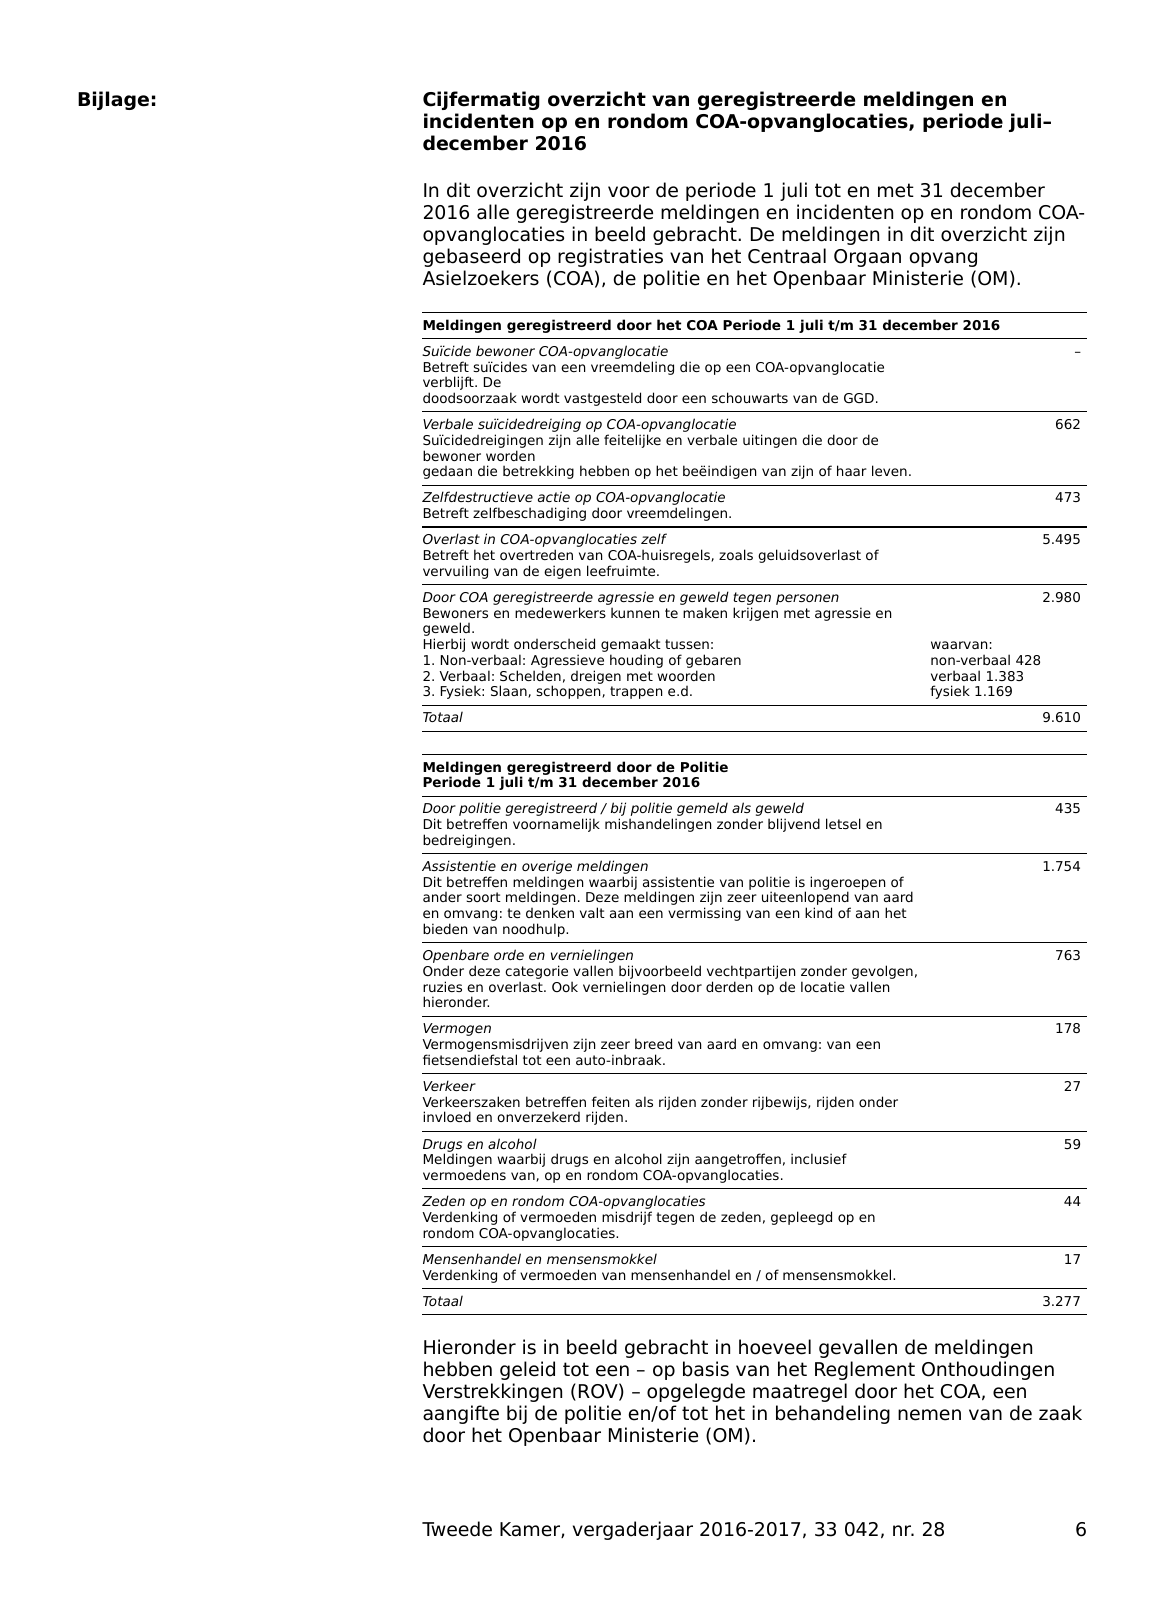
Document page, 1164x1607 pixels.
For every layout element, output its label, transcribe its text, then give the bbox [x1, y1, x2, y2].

table_cell 3.277 [924, 1289, 1087, 1314]
table_cell waarvan: [924, 637, 1087, 653]
table_cell – [924, 339, 1087, 411]
table_cell 435 [924, 797, 1087, 853]
table_cell Door politie geregistreerd / bij politie gemeld als geweld Dit betreffen voornamelijk mishandelingen zonder blijvend letsel en bedreigingen. [422, 797, 924, 853]
table_cell 2.980 [924, 585, 1087, 637]
text In dit overzicht zijn voor de periode 1 juli tot en met 31 december 2016 alle geregistreerde meldingen en incidenten op en rondom COA-opvanglocaties in beeld gebracht. De meldingen in dit overzicht zijn gebaseerd op registraties van het Centraal Orgaan opvang Asielzoekers (COA), de politie en het Openbaar Ministerie (OM). [422, 180, 1087, 290]
table_header Meldingen geregistreerd door de Politie Periode 1 juli t/m 31 december 2016 [422, 755, 1087, 796]
table_cell Vermogen Vermogensmisdrijven zijn zeer breed van aard en omvang: van een fietsendiefstal tot een auto-inbraak. [422, 1017, 924, 1073]
table_cell 763 [924, 943, 1087, 1016]
table_cell 9.610 [924, 706, 1087, 731]
table_cell Totaal [422, 1289, 924, 1314]
subtitle Bijlage: Cijfermatig overzicht van geregistreerde meldingen en incidenten op en rondom COA-opvanglocaties, periode juli–december 2016 [77, 89, 1087, 155]
table_cell 44 [924, 1189, 1087, 1246]
table_cell 2. Verbaal: Schelden, dreigen met woorden [422, 669, 924, 684]
table_cell Drugs en alcohol Meldingen waarbij drugs en alcohol zijn aangetroffen, inclusief vermoedens van, op en rondom COA-opvanglocaties. [422, 1132, 924, 1188]
table_cell Verbale suïcidedreiging op COA-opvanglocatie Suïcidedreigingen zijn alle feitelijke en verbale uitingen die door de bewoner worden gedaan die betrekking hebben op het beëindigen van zijn of haar leven. [422, 412, 924, 484]
table_cell Totaal [422, 706, 924, 731]
table_cell Verkeer Verkeerszaken betreffen feiten als rijden zonder rijbewijs, rijden onder invloed en onverzekerd rijden. [422, 1074, 924, 1131]
table_cell Assistentie en overige meldingen Dit betreffen meldingen waarbij assistentie van politie is ingeroepen of ander soort meldingen. Deze meldingen zijn zeer uiteenlopend van aard en omvang: te denken valt aan een vermissing van een kind of aan het bieden van noodhulp. [422, 854, 924, 942]
table_cell Suïcide bewoner COA-opvanglocatie Betreft suïcides van een vreemdeling die op een COA-opvanglocatie verblijft. De doodsoorzaak wordt vastgesteld door een schouwarts van de GGD. [422, 339, 924, 411]
table_cell 27 [924, 1074, 1087, 1131]
table_cell Door COA geregistreerde agressie en geweld tegen personen Bewoners en medewerkers kunnen te maken krijgen met agressie en geweld. [422, 585, 924, 637]
table_cell 3. Fysiek: Slaan, schoppen, trappen e.d. [422, 684, 924, 704]
table_cell 1.754 [924, 854, 1087, 942]
table_cell Openbare orde en vernielingen Onder deze categorie vallen bijvoorbeeld vechtpartijen zonder gevolgen, ruzies en overlast. Ook vernielingen door derden op de locatie vallen hieronder. [422, 943, 924, 1016]
table_cell non-verbaal 428 [924, 653, 1087, 668]
table_cell fysiek 1.169 [924, 684, 1087, 704]
text Hieronder is in beeld gebracht in hoeveel gevallen de meldingen hebben geleid tot een – op basis van het Reglement Onthoudingen Verstrekkingen (ROV) – opgelegde maatregel door het COA, een aangifte bij de politie en/of tot het in behandeling nemen van de zaak door het Openbaar Ministerie (OM). [422, 1337, 1087, 1447]
table_cell Mensenhandel en mensensmokkel Verdenking of vermoeden van mensenhandel en / of mensensmokkel. [422, 1247, 924, 1288]
table_cell 178 [924, 1017, 1087, 1073]
table_cell 17 [924, 1247, 1087, 1288]
table_cell Zeden op en rondom COA-opvanglocaties Verdenking of vermoeden misdrijf tegen de zeden, gepleegd op en rondom COA-opvanglocaties. [422, 1189, 924, 1246]
table_cell verbaal 1.383 [924, 669, 1087, 684]
table_cell Zelfdestructieve actie op COA-opvanglocatie Betreft zelfbeschadiging door vreemdelingen. [422, 486, 924, 526]
table_cell 59 [924, 1132, 1087, 1188]
table_header Meldingen geregistreerd door het COA Periode 1 juli t/m 31 december 2016 [422, 313, 1087, 338]
table_cell 5.495 [924, 528, 1087, 584]
table_cell 473 [924, 486, 1087, 526]
table_cell 1. Non-verbaal: Agressieve houding of gebaren [422, 653, 924, 668]
table_cell 662 [924, 412, 1087, 484]
table_cell Hierbij wordt onderscheid gemaakt tussen: [422, 637, 924, 653]
table_cell Overlast in COA-opvanglocaties zelf Betreft het overtreden van COA-huisregels, zoals geluidsoverlast of vervuiling van de eigen leefruimte. [422, 528, 924, 584]
